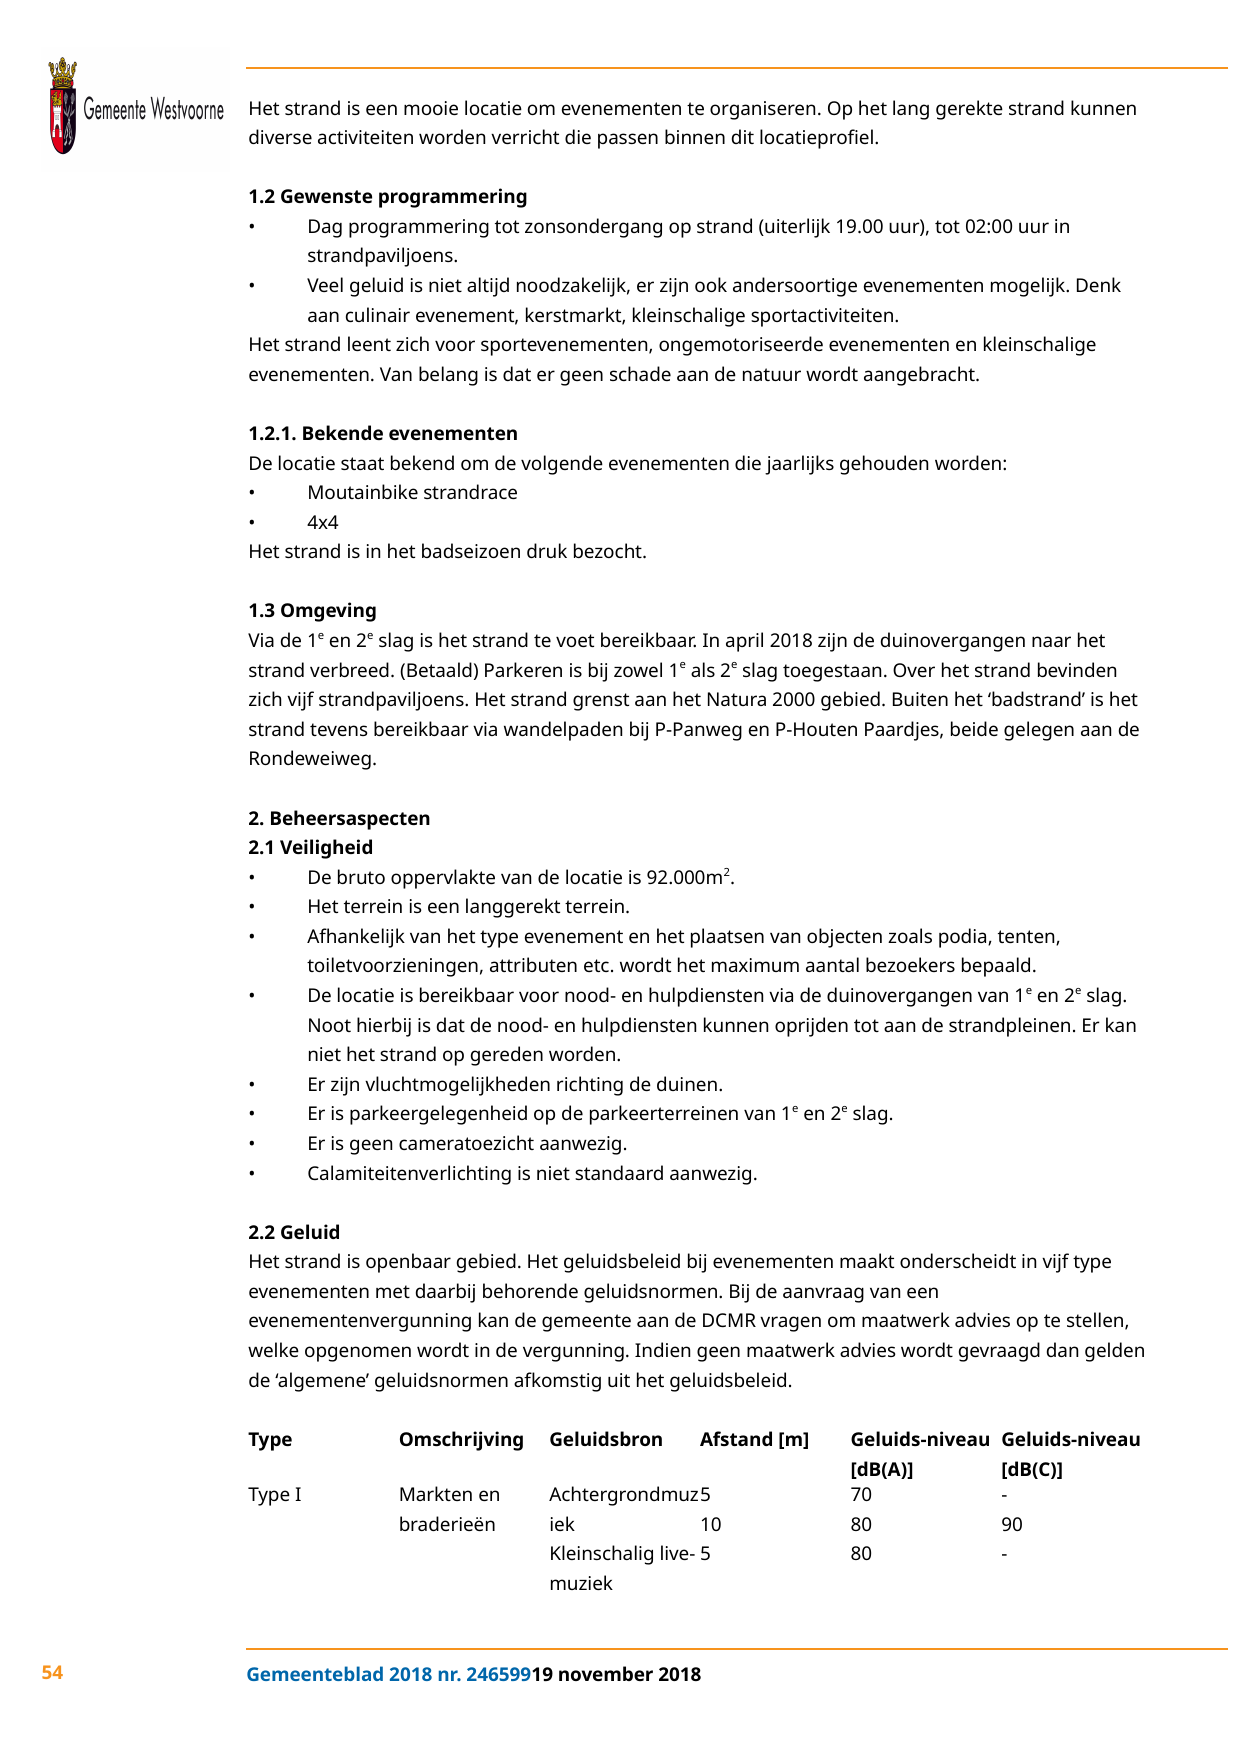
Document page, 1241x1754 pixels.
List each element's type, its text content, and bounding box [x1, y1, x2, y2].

table_cell Type I [248, 1481, 398, 1596]
table_header Omschrijving [399, 1426, 549, 1481]
text Via de 1e en 2e slag is het strand te voet bereikbaar. In april 2018 zijn de duinovergangen naar het strand verbreed. (Betaald) Parkeren is bij zowel 1e als 2e slag toegestaan. Over het strand bevinden zich vijf strandpaviljoens. Het strand grenst aan het Natura 2000 gebied. Buiten het ‘badstrand’ is het strand tevens bereikbaar via wandelpaden bij P-Panweg en P-Houten Paardjes, beide gelegen aan de Rondeweiweg. [248, 627, 1152, 771]
text Het strand is openbaar gebied. Het geluidsbeleid bij evenementen maakt onderscheidt in vijf type evenementen met daarbij behorende geluidsnormen. Bij de aanvraag van een evenementenvergunning kan de gemeente aan de DCMR vragen om maatwerk advies op te stellen, welke opgenomen wordt in de vergunning. Indien geen maatwerk advies wordt gevraagd dan gelden de ‘algemene’ geluidsnormen afkomstig uit het geluidsbeleid. [248, 1248, 1152, 1393]
text 1.2 Gewenste programmering [248, 183, 1152, 209]
list Moutainbike strandrace [248, 479, 1152, 505]
text Het strand leent zich voor sportevenementen, ongemotoriseerde evenementen en kleinschalige evenementen. Van belang is dat er geen schade aan de natuur wordt aangebracht. [248, 331, 1152, 387]
table_header Geluidsbron [549, 1426, 700, 1481]
table_cell Markten en braderieën [399, 1481, 549, 1596]
text Het strand is in het badseizoen druk bezocht. [248, 538, 1152, 564]
list De locatie is bereikbaar voor nood- en hulpdiensten via de duinovergangen van 1e en 2e slag. Noot hierbij is dat de nood- en hulpdiensten kunnen oprijden tot aan de strandpleinen. Er kan niet het strand op gereden worden. [248, 982, 1152, 1067]
table_header Geluids-niveau [dB(A)] [850, 1426, 1001, 1481]
table_cell - 90 - [1001, 1481, 1152, 1596]
text 1.2.1. Bekende evenementen [248, 420, 1152, 446]
table_header Type [248, 1426, 398, 1481]
text 2. Beheersaspecten [248, 805, 1152, 831]
list De bruto oppervlakte van de locatie is 92.000m2. [248, 864, 1152, 890]
list Er is geen cameratoezicht aanwezig. [248, 1130, 1152, 1156]
table_cell Achtergrondmuziek Kleinschalig live-muziek [549, 1481, 700, 1596]
table_header Geluids-niveau [dB(C)] [1001, 1426, 1152, 1481]
list Er zijn vluchtmogelijkheden richting de duinen. [248, 1071, 1152, 1097]
list Er is parkeergelegenheid op de parkeerterreinen van 1e en 2e slag. [248, 1101, 1152, 1126]
list 4x4 [248, 509, 1152, 535]
list Het terrein is een langgerekt terrein. [248, 893, 1152, 919]
list Afhankelijk van het type evenement en het plaatsen van objecten zoals podia, tenten, toiletvoorzieningen, attributen etc. wordt het maximum aantal bezoekers bepaald. [248, 923, 1152, 978]
table_cell 70 80 80 [850, 1481, 1001, 1596]
list Veel geluid is niet altijd noodzakelijk, er zijn ook andersoortige evenementen mogelijk. Denk aan culinair evenement, kerstmarkt, kleinschalige sportactiviteiten. [248, 272, 1152, 328]
table_header Afstand [m] [700, 1426, 850, 1481]
table_cell 5 10 5 [700, 1481, 850, 1596]
text De locatie staat bekend om de volgende evenementen die jaarlijks gehouden worden: [248, 450, 1152, 476]
text Het strand is een mooie locatie om evenementen te organiseren. Op het lang gerekte strand kunnen diverse activiteiten worden verricht die passen binnen dit locatieprofiel. [248, 95, 1152, 150]
list Dag programmering tot zonsondergang op strand (uiterlijk 19.00 uur), tot 02:00 uur in strandpaviljoens. [248, 213, 1152, 268]
text 1.3 Omgeving [248, 598, 1152, 623]
picture [41, 47, 231, 172]
text 2.1 Veiligheid [248, 834, 1152, 860]
text 2.2 Geluid [248, 1219, 1152, 1245]
list Calamiteitenverlichting is niet standaard aanwezig. [248, 1160, 1152, 1186]
